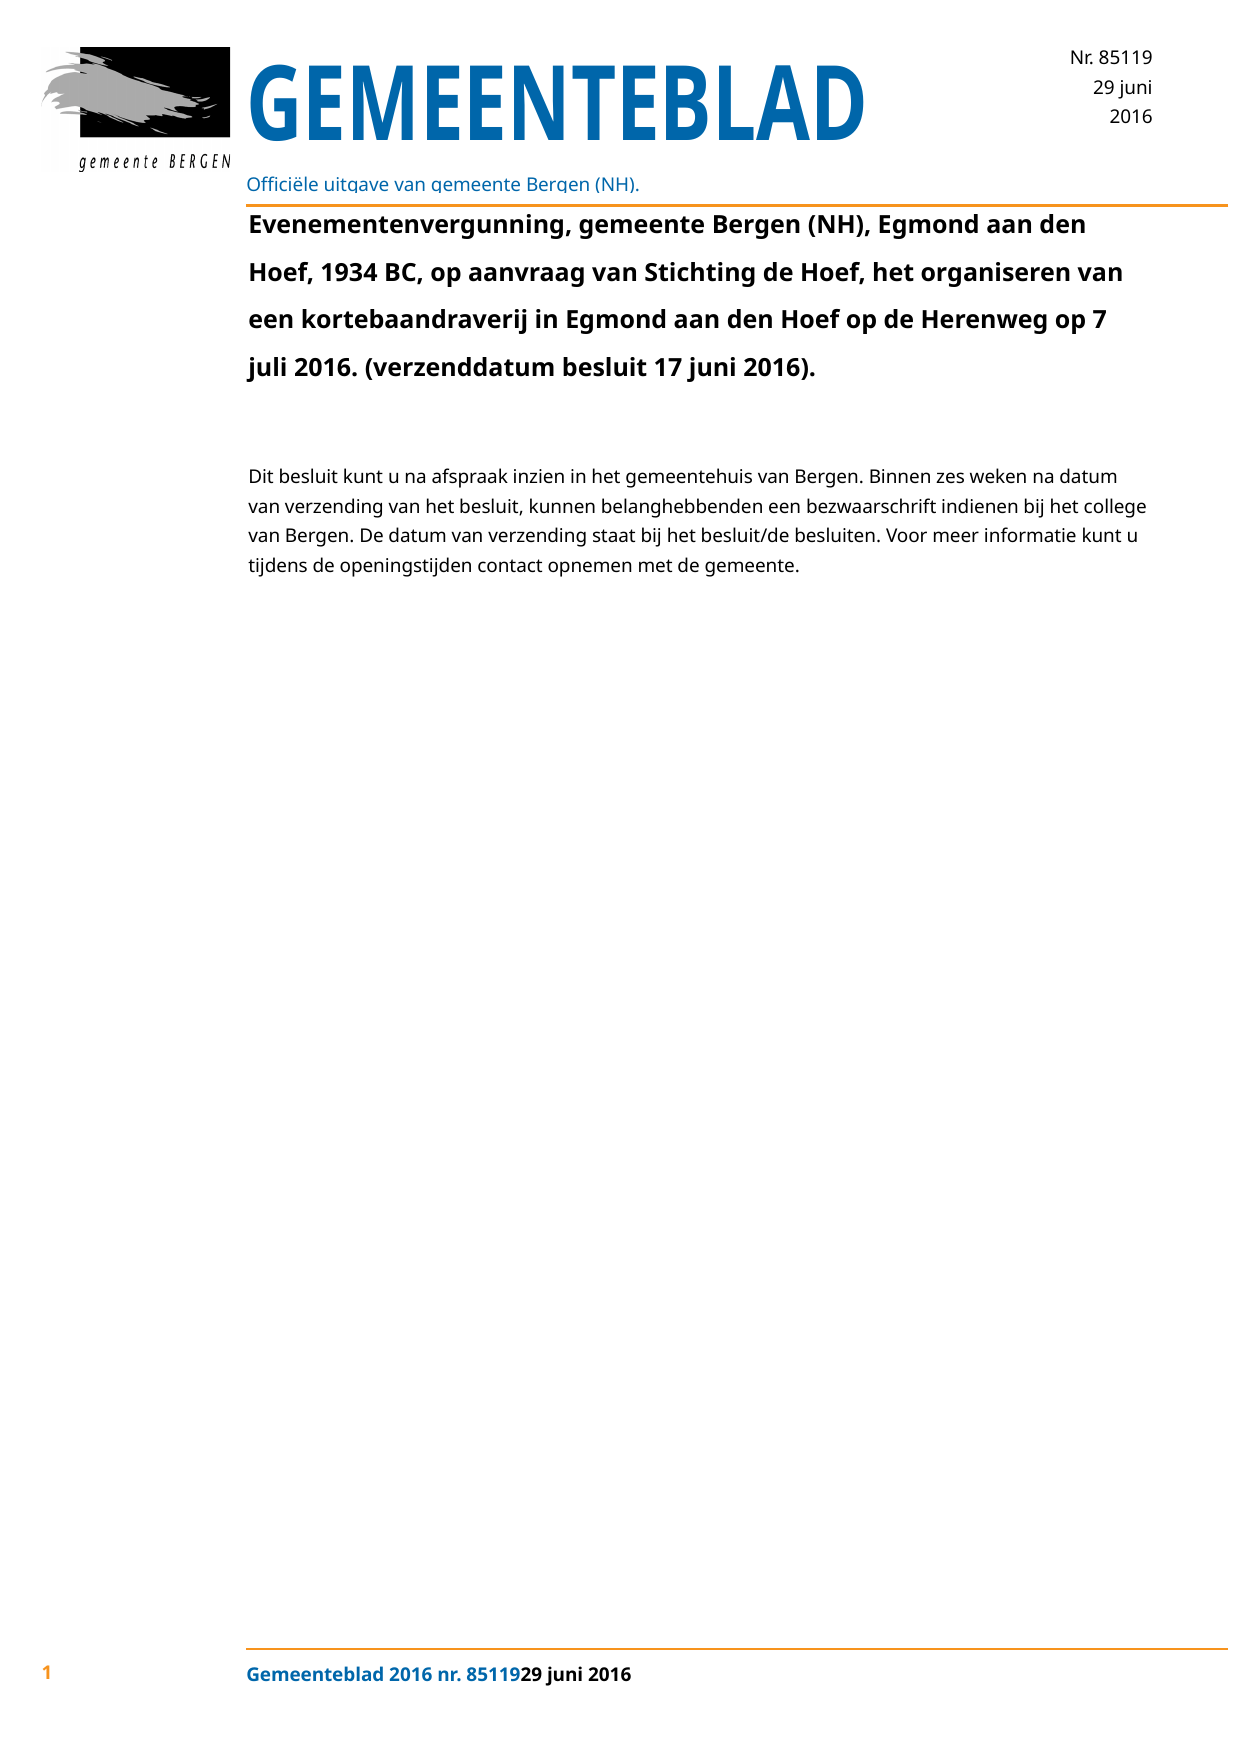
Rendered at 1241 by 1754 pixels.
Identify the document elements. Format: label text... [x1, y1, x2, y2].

text Dit besluit kunt u na afspraak inzien in het gemeentehuis van Bergen. Binnen zes weken na datum van verzending van het besluit, kunnen belanghebbenden een bezwaarschrift indienen bij het college van Bergen. De datum van verzending staat bij het besluit/de besluiten. Voor meer informatie kunt u tijdens de openingstijden contact opnemen met de gemeente. [248, 463, 1152, 578]
picture [41, 47, 231, 172]
text Evenementenvergunning, gemeente Bergen (NH), Egmond aan den Hoef, 1934 BC, op aanvraag van Stichting de Hoef, het organiseren van een kortebaandraverij in Egmond aan den Hoef op de Herenweg op 7 juli 2016. (verzenddatum besluit 17 juni 2016). [248, 207, 1152, 384]
